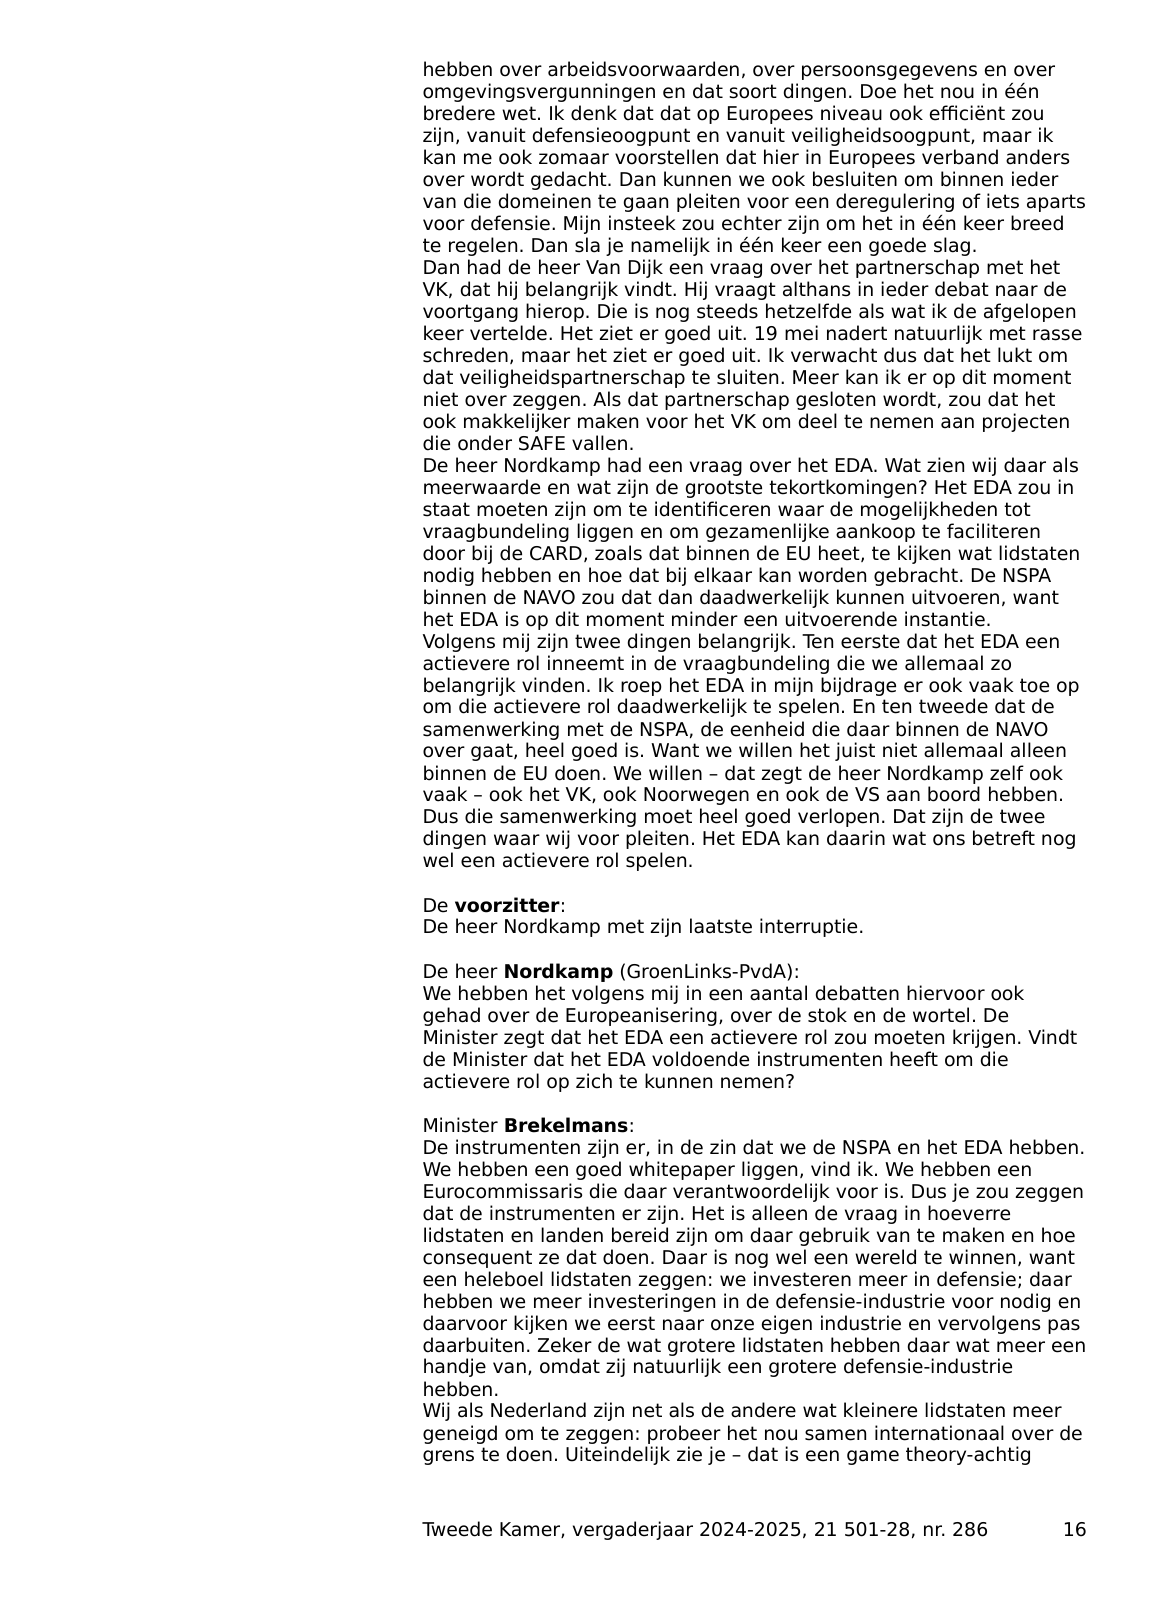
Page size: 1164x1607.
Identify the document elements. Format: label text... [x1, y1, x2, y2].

text Dan had de heer Van Dijk een vraag over het partnerschap met het VK, dat hij belangrijk vindt. Hij vraagt althans in ieder debat naar de voortgang hierop. Die is nog steeds hetzelfde als wat ik de afgelopen keer vertelde. Het ziet er goed uit. 19 mei nadert natuurlijk met rasse schreden, maar het ziet er goed uit. Ik verwacht dus dat het lukt om dat veiligheidspartnerschap te sluiten. Meer kan ik er op dit moment niet over zeggen. Als dat partnerschap gesloten wordt, zou dat het ook makkelijker maken voor het VK om deel te nemen aan projecten die onder SAFE vallen. [422, 257, 1087, 455]
text De instrumenten zijn er, in de zin dat we de NSPA en het EDA hebben. We hebben een goed whitepaper liggen, vind ik. We hebben een Eurocommissaris die daar verantwoordelijk voor is. Dus je zou zeggen dat de instrumenten er zijn. Het is alleen de vraag in hoeverre lidstaten en landen bereid zijn om daar gebruik van te maken en hoe consequent ze dat doen. Daar is nog wel een wereld te winnen, want een heleboel lidstaten zeggen: we investeren meer in defensie; daar hebben we meer investeringen in de defensie-industrie voor nodig en daarvoor kijken we eerst naar onze eigen industrie en vervolgens pas daarbuiten. Zeker de wat grotere lidstaten hebben daar wat meer een handje van, omdat zij natuurlijk een grotere defensie-industrie hebben. [422, 1137, 1087, 1400]
text hebben over arbeidsvoorwaarden, over persoonsgegevens en over omgevingsvergunningen en dat soort dingen. Doe het nou in één bredere wet. Ik denk dat dat op Europees niveau ook efficiënt zou zijn, vanuit defensieoogpunt en vanuit veiligheidsoogpunt, maar ik kan me ook zomaar voorstellen dat hier in Europees verband anders over wordt gedacht. Dan kunnen we ook besluiten om binnen ieder van die domeinen te gaan pleiten voor een deregulering of iets aparts voor defensie. Mijn insteek zou echter zijn om het in één keer breed te regelen. Dan sla je namelijk in één keer een goede slag. [422, 59, 1087, 257]
text We hebben het volgens mij in een aantal debatten hiervoor ook gehad over de Europeanisering, over de stok en de wortel. De Minister zegt dat het EDA een actievere rol zou moeten krijgen. Vindt de Minister dat het EDA voldoende instrumenten heeft om die actievere rol op zich te kunnen nemen? [422, 983, 1087, 1092]
text De heer Nordkamp met zijn laatste interruptie. [422, 916, 1087, 938]
text Volgens mij zijn twee dingen belangrijk. Ten eerste dat het EDA een actievere rol inneemt in de vraagbundeling die we allemaal zo belangrijk vinden. Ik roep het EDA in mijn bijdrage er ook vaak toe op om die actievere rol daadwerkelijk te spelen. En ten tweede dat de samenwerking met de NSPA, de eenheid die daar binnen de NAVO over gaat, heel goed is. Want we willen het juist niet allemaal alleen binnen de EU doen. We willen – dat zegt de heer Nordkamp zelf ook vaak – ook het VK, ook Noorwegen en ook de VS aan boord hebben. Dus die samenwerking moet heel goed verlopen. Dat zijn de twee dingen waar wij voor pleiten. Het EDA kan daarin wat ons betreft nog wel een actievere rol spelen. [422, 631, 1087, 872]
text Minister Brekelmans: [422, 1115, 1087, 1137]
text Wij als Nederland zijn net als de andere wat kleinere lidstaten meer geneigd om te zeggen: probeer het nou samen internationaal over de grens te doen. Uiteindelijk zie je – dat is een game theory-achtig [422, 1400, 1087, 1466]
text De heer Nordkamp had een vraag over het EDA. Wat zien wij daar als meerwaarde en wat zijn de grootste tekortkomingen? Het EDA zou in staat moeten zijn om te identificeren waar de mogelijkheden tot vraagbundeling liggen en om gezamenlijke aankoop te faciliteren door bij de CARD, zoals dat binnen de EU heet, te kijken wat lidstaten nodig hebben en hoe dat bij elkaar kan worden gebracht. De NSPA binnen de NAVO zou dat dan daadwerkelijk kunnen uitvoeren, want het EDA is op dit moment minder een uitvoerende instantie. [422, 455, 1087, 631]
text De voorzitter: [422, 894, 1087, 916]
text De heer Nordkamp (GroenLinks-PvdA): [422, 961, 1087, 983]
